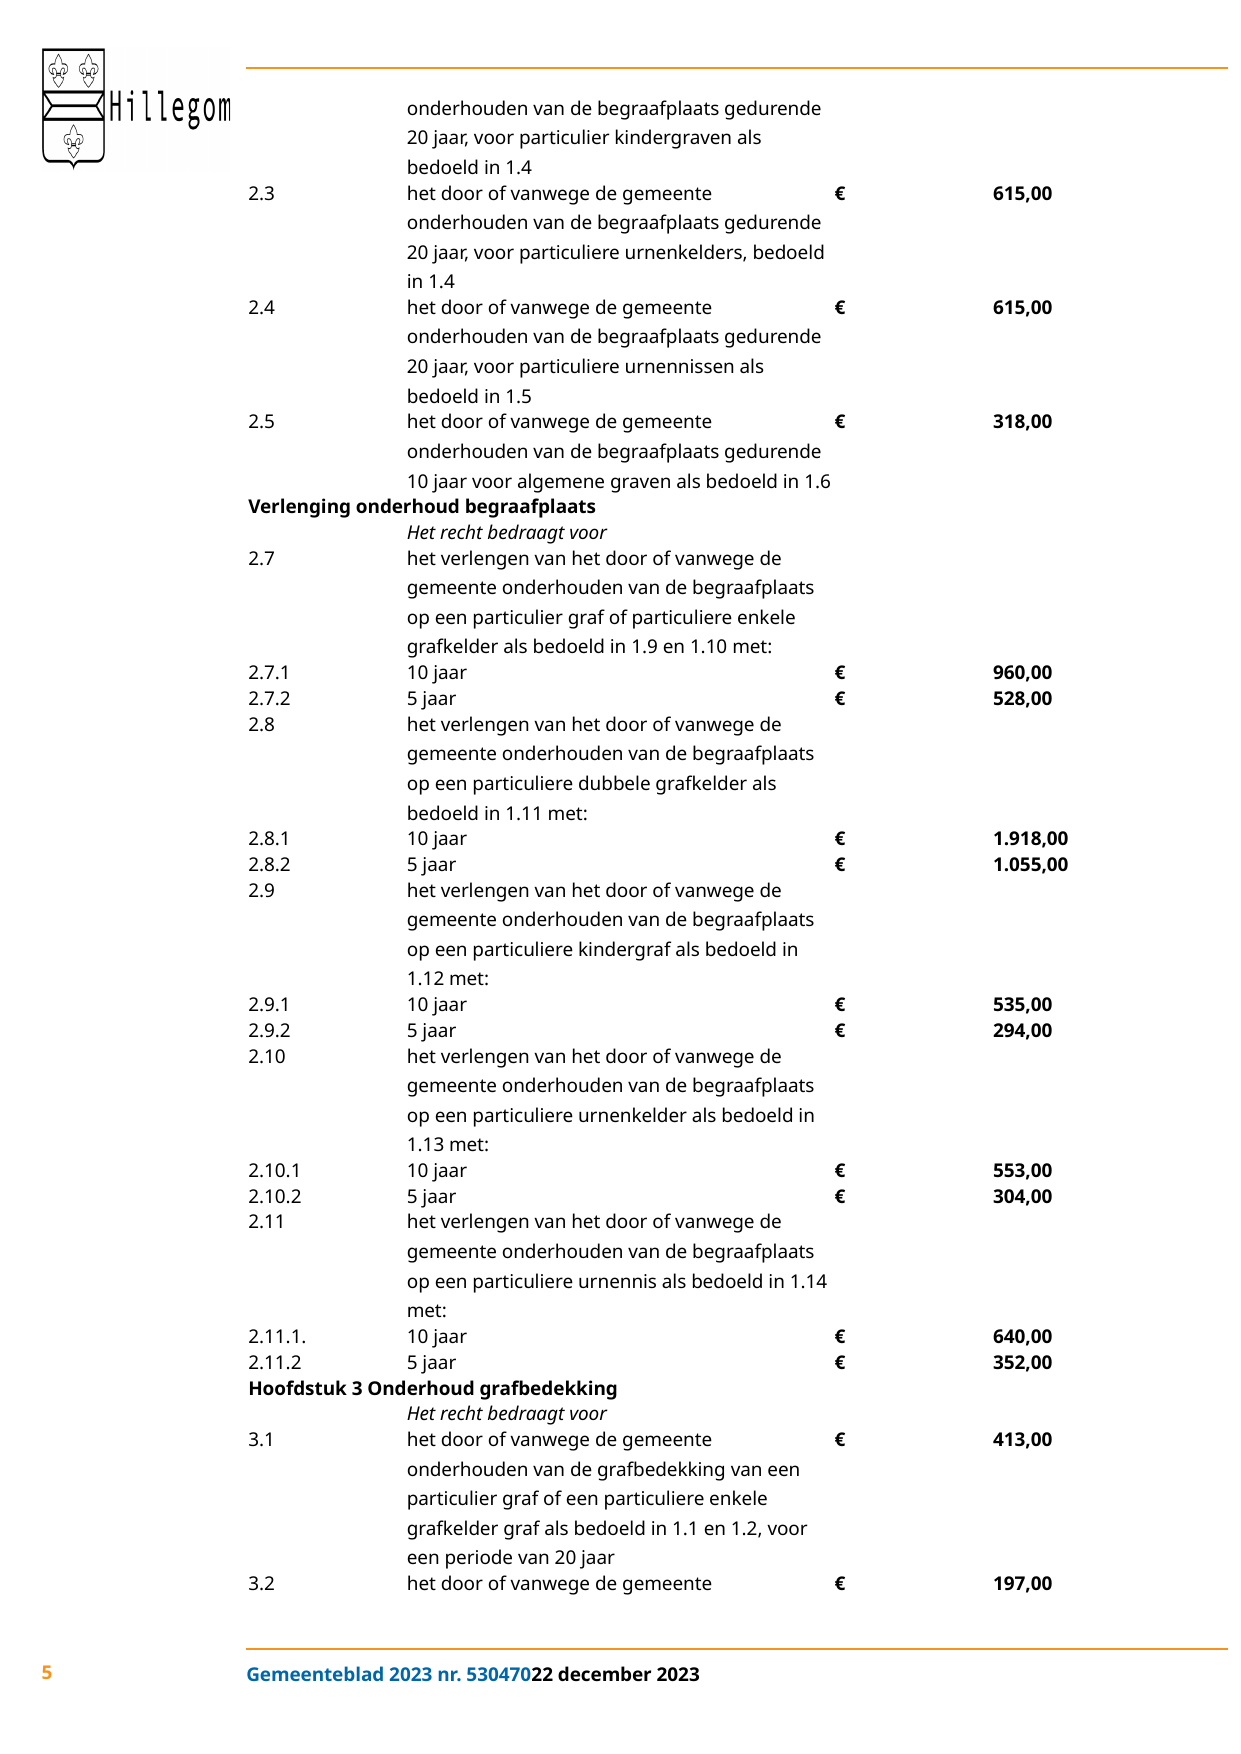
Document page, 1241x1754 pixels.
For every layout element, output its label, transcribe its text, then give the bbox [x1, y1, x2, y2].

table_cell Verlenging onderhoud begraafplaats [248, 494, 834, 519]
table_cell [993, 1043, 1152, 1157]
table_cell 5 jaar [407, 1349, 834, 1375]
table_cell [993, 1375, 1152, 1400]
table_cell 528,00 [993, 685, 1152, 711]
table_cell 2.9.2 [248, 1017, 407, 1043]
table_cell 2.8 [248, 711, 407, 825]
table_cell € [834, 1570, 993, 1596]
table_cell 10 jaar [407, 1157, 834, 1183]
table_cell [248, 95, 407, 180]
table_cell € [834, 1323, 993, 1349]
table_cell 5 jaar [407, 851, 834, 877]
table_cell het door of vanwege de gemeente [407, 1570, 834, 1596]
table_cell 3.2 [248, 1570, 407, 1596]
table_cell het verlengen van het door of vanwege de gemeente onderhouden van de begraafplaats op een particuliere urnennis als bedoeld in 1.14 met: [407, 1209, 834, 1323]
table_cell € [834, 1426, 993, 1570]
table_cell € [834, 685, 993, 711]
table_cell [993, 877, 1152, 991]
table_cell [834, 545, 993, 659]
table_cell 10 jaar [407, 991, 834, 1017]
table_cell het verlengen van het door of vanwege de gemeente onderhouden van de begraafplaats op een particuliere kindergraf als bedoeld in 1.12 met: [407, 877, 834, 991]
table_cell 10 jaar [407, 660, 834, 685]
table_cell 2.9.1 [248, 991, 407, 1017]
picture [41, 47, 231, 172]
table_cell het door of vanwege de gemeente onderhouden van de begraafplaats gedurende 20 jaar, voor particuliere urnenkelders, bedoeld in 1.4 [407, 180, 834, 294]
table_cell 2.7.1 [248, 660, 407, 685]
table_cell 2.7 [248, 545, 407, 659]
table_cell € [834, 409, 993, 493]
table_cell Hoofdstuk 3 Onderhoud grafbedekking [248, 1375, 834, 1400]
table_cell 2.10.1 [248, 1157, 407, 1183]
table_cell het door of vanwege de gemeente onderhouden van de grafbedekking van een particulier graf of een particuliere enkele grafkelder graf als bedoeld in 1.1 en 1.2, voor een periode van 20 jaar [407, 1426, 834, 1570]
table_cell 2.10 [248, 1043, 407, 1157]
table_cell onderhouden van de begraafplaats gedurende 20 jaar, voor particulier kindergraven als bedoeld in 1.4 [407, 95, 834, 180]
table_cell € [834, 180, 993, 294]
table_cell 318,00 [993, 409, 1152, 493]
table_cell 5 jaar [407, 685, 834, 711]
table_cell [834, 1043, 993, 1157]
table_cell 2.8.1 [248, 825, 407, 851]
table_cell [993, 1209, 1152, 1323]
table_cell Het recht bedraagt voor [407, 1400, 834, 1426]
table_cell [248, 1400, 407, 1426]
table_cell [993, 1400, 1152, 1426]
table_cell het verlengen van het door of vanwege de gemeente onderhouden van de begraafplaats op een particuliere dubbele grafkelder als bedoeld in 1.11 met: [407, 711, 834, 825]
table_cell het verlengen van het door of vanwege de gemeente onderhouden van de begraafplaats op een particulier graf of particuliere enkele grafkelder als bedoeld in 1.9 en 1.10 met: [407, 545, 834, 659]
table_cell 2.11 [248, 1209, 407, 1323]
table_cell 304,00 [993, 1183, 1152, 1209]
table_cell 535,00 [993, 991, 1152, 1017]
table_cell 1.055,00 [993, 851, 1152, 877]
table_cell [993, 519, 1152, 545]
table_cell 294,00 [993, 1017, 1152, 1043]
table_cell [248, 519, 407, 545]
table_cell 10 jaar [407, 825, 834, 851]
table_cell 413,00 [993, 1426, 1152, 1570]
table_cell 615,00 [993, 180, 1152, 294]
table_cell 960,00 [993, 660, 1152, 685]
table_cell [834, 95, 993, 180]
table_cell € [834, 1349, 993, 1375]
table_cell 2.4 [248, 294, 407, 409]
table_cell 2.11.2 [248, 1349, 407, 1375]
table_cell € [834, 825, 993, 851]
table_cell € [834, 1017, 993, 1043]
table_cell € [834, 294, 993, 409]
table_cell 2.8.2 [248, 851, 407, 877]
table_cell het door of vanwege de gemeente onderhouden van de begraafplaats gedurende 10 jaar voor algemene graven als bedoeld in 1.6 [407, 409, 834, 493]
table_cell [834, 711, 993, 825]
table_cell [993, 95, 1152, 180]
table_cell 10 jaar [407, 1323, 834, 1349]
table_cell 2.10.2 [248, 1183, 407, 1209]
table_cell 1.918,00 [993, 825, 1152, 851]
table_cell [834, 494, 993, 519]
table_cell 2.9 [248, 877, 407, 991]
table_cell het verlengen van het door of vanwege de gemeente onderhouden van de begraafplaats op een particuliere urnenkelder als bedoeld in 1.13 met: [407, 1043, 834, 1157]
table_cell [834, 1209, 993, 1323]
table_cell € [834, 991, 993, 1017]
table_cell [993, 711, 1152, 825]
table_cell 197,00 [993, 1570, 1152, 1596]
table_cell € [834, 660, 993, 685]
table_cell 3.1 [248, 1426, 407, 1570]
table_cell het door of vanwege de gemeente onderhouden van de begraafplaats gedurende 20 jaar, voor particuliere urnennissen als bedoeld in 1.5 [407, 294, 834, 409]
table_cell [993, 494, 1152, 519]
table_cell 2.7.2 [248, 685, 407, 711]
table_cell [834, 519, 993, 545]
table_cell € [834, 851, 993, 877]
table_cell Het recht bedraagt voor [407, 519, 834, 545]
table_cell € [834, 1157, 993, 1183]
table_cell 2.3 [248, 180, 407, 294]
table_cell 553,00 [993, 1157, 1152, 1183]
table_cell [834, 1400, 993, 1426]
table_cell 640,00 [993, 1323, 1152, 1349]
table_cell 2.5 [248, 409, 407, 493]
table_cell 2.11.1. [248, 1323, 407, 1349]
table_cell 615,00 [993, 294, 1152, 409]
table_cell [993, 545, 1152, 659]
table_cell [834, 1375, 993, 1400]
table_cell 5 jaar [407, 1183, 834, 1209]
table_cell [834, 877, 993, 991]
table_cell € [834, 1183, 993, 1209]
table_cell 5 jaar [407, 1017, 834, 1043]
table_cell 352,00 [993, 1349, 1152, 1375]
